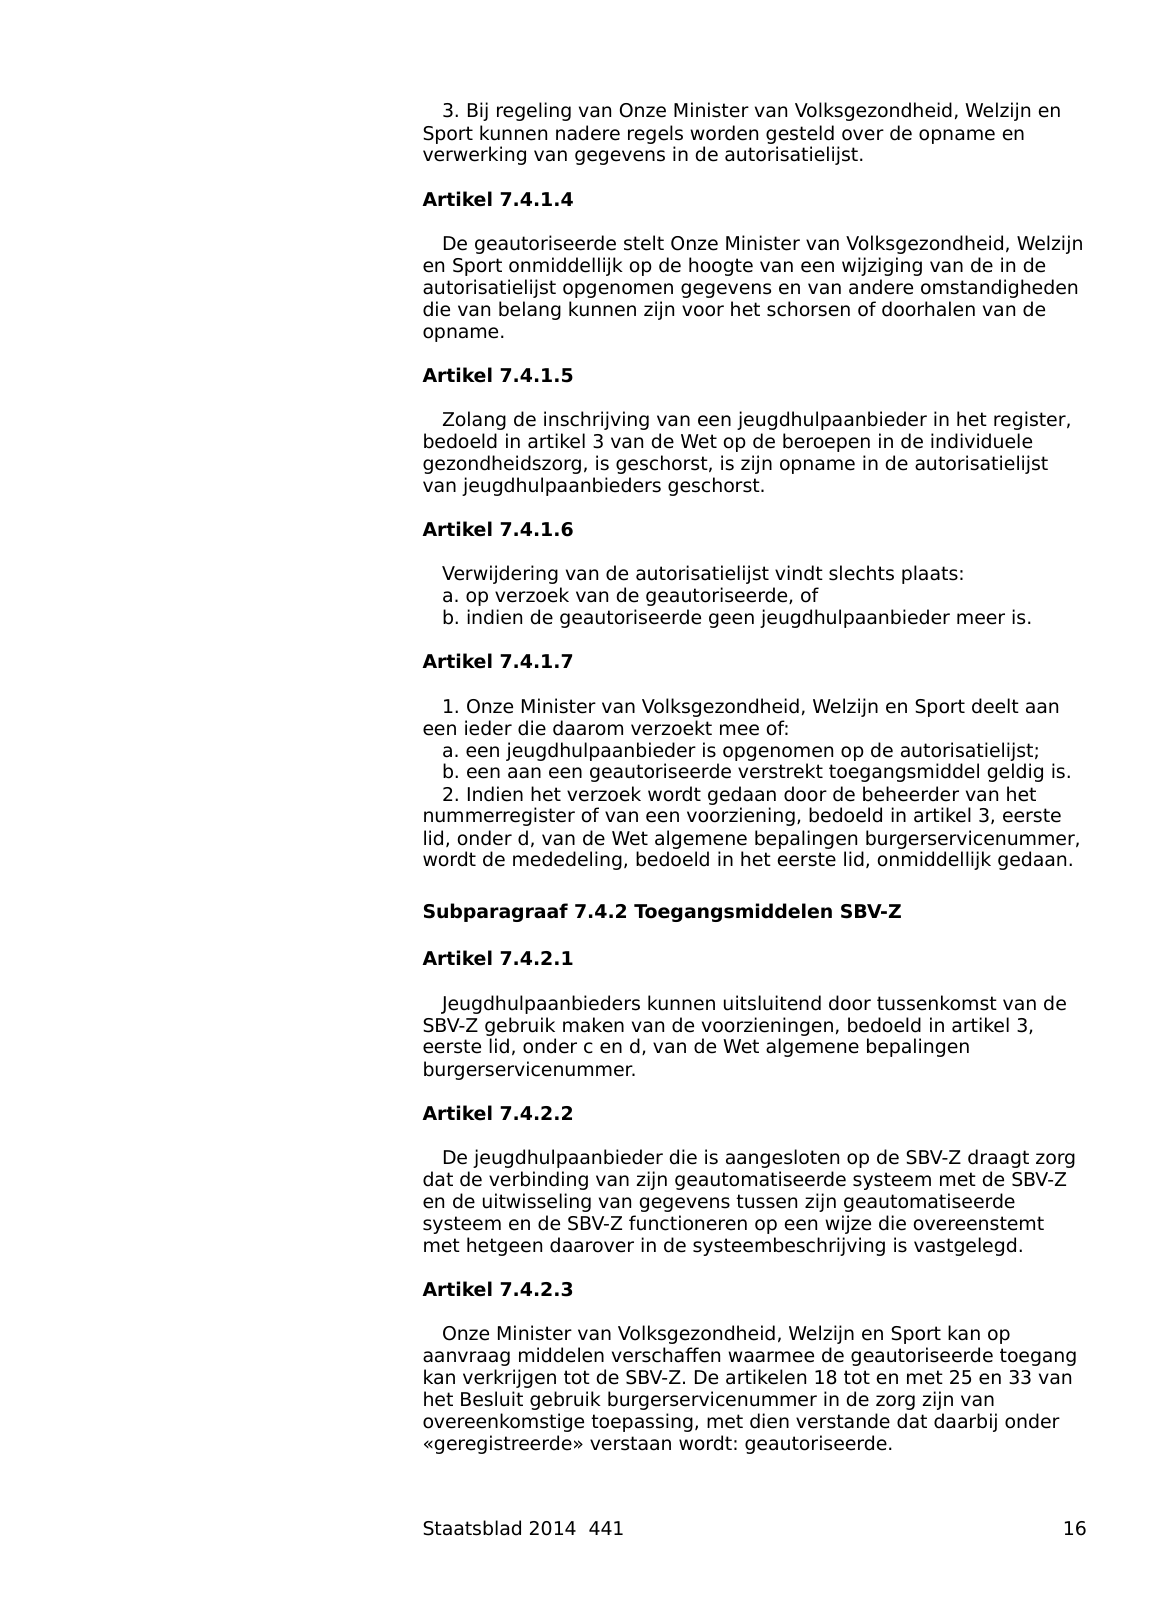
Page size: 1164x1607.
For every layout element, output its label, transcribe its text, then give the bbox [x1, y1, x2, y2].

subtitle Artikel 7.4.1.6 [422, 519, 1087, 541]
text a. op verzoek van de geautoriseerde, of [422, 585, 1087, 607]
text Verwijdering van de autorisatielijst vindt slechts plaats: [422, 563, 1087, 585]
subtitle Subparagraaf 7.4.2 Toegangsmiddelen SBV-Z [422, 901, 1087, 923]
text 1. Onze Minister van Volksgezondheid, Welzijn en Sport deelt aan een ieder die daarom verzoekt mee of: [422, 696, 1087, 739]
subtitle Artikel 7.4.2.1 [422, 948, 1087, 970]
subtitle Artikel 7.4.1.4 [422, 188, 1087, 211]
text b. indien de geautoriseerde geen jeugdhulpaanbieder meer is. [422, 607, 1087, 629]
subtitle Artikel 7.4.2.2 [422, 1103, 1087, 1124]
text Zolang de inschrijving van een jeugdhulpaanbieder in het register, bedoeld in artikel 3 van de Wet op de beroepen in de individuele gezondheidszorg, is geschorst, is zijn opname in de autorisatielijst van jeugdhulpaanbieders geschorst. [422, 409, 1087, 497]
subtitle Artikel 7.4.2.3 [422, 1279, 1087, 1301]
text a. een jeugdhulpaanbieder is opgenomen op de autorisatielijst; [422, 739, 1087, 761]
subtitle Artikel 7.4.1.5 [422, 365, 1087, 387]
text Jeugdhulpaanbieders kunnen uitsluitend door tussenkomst van de SBV-Z gebruik maken van de voorzieningen, bedoeld in artikel 3, eerste lid, onder c en d, van de Wet algemene bepalingen burgerservicenummer. [422, 992, 1087, 1080]
text 3. Bij regeling van Onze Minister van Volksgezondheid, Welzijn en Sport kunnen nadere regels worden gesteld over de opname en verwerking van gegevens in de autorisatielijst. [422, 100, 1087, 166]
text Onze Minister van Volksgezondheid, Welzijn en Sport kan op aanvraag middelen verschaffen waarmee de geautoriseerde toegang kan verkrijgen tot de SBV-Z. De artikelen 18 tot en met 25 en 33 van het Besluit gebruik burgerservicenummer in de zorg zijn van overeenkomstige toepassing, met dien verstande dat daarbij onder «geregistreerde» verstaan wordt: geautoriseerde. [422, 1323, 1087, 1455]
subtitle Artikel 7.4.1.7 [422, 651, 1087, 673]
text b. een aan een geautoriseerde verstrekt toegangsmiddel geldig is. [422, 761, 1087, 783]
text De geautoriseerde stelt Onze Minister van Volksgezondheid, Welzijn en Sport onmiddellijk op de hoogte van een wijziging van de in de autorisatielijst opgenomen gegevens en van andere omstandigheden die van belang kunnen zijn voor het schorsen of doorhalen van de opname. [422, 233, 1087, 343]
text 2. Indien het verzoek wordt gedaan door de beheerder van het nummerregister of van een voorziening, bedoeld in artikel 3, eerste lid, onder d, van de Wet algemene bepalingen burgerservicenummer, wordt de mededeling, bedoeld in het eerste lid, onmiddellijk gedaan. [422, 783, 1087, 871]
text De jeugdhulpaanbieder die is aangesloten op de SBV-Z draagt zorg dat de verbinding van zijn geautomatiseerde systeem met de SBV-Z en de uitwisseling van gegevens tussen zijn geautomatiseerde systeem en de SBV-Z functioneren op een wijze die overeenstemt met hetgeen daarover in de systeembeschrijving is vastgelegd. [422, 1147, 1087, 1257]
